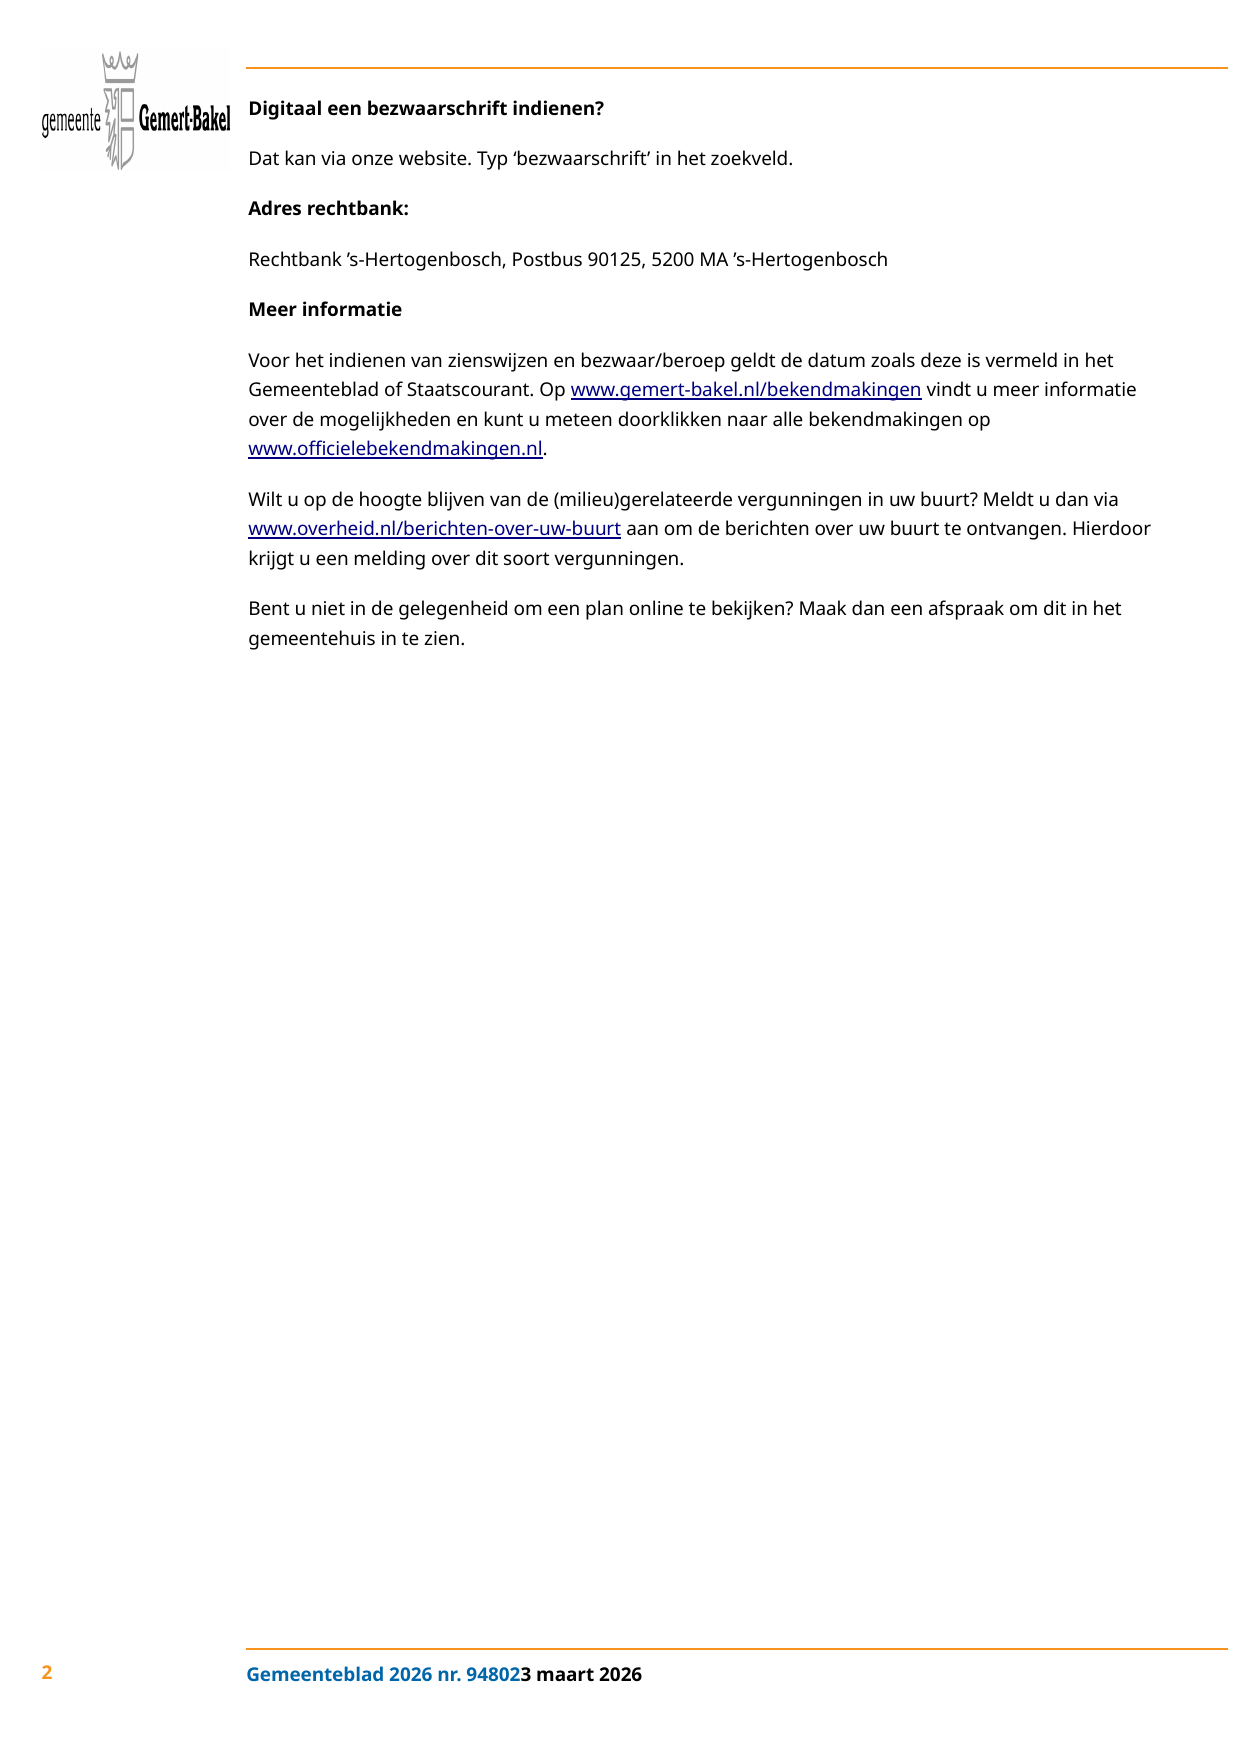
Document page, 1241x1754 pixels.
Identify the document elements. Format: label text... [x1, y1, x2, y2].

text Digitaal een bezwaarschrift indienen? [248, 95, 1152, 121]
text Bent u niet in de gelegenheid om een plan online te bekijken? Maak dan een afspraak om dit in het gemeentehuis in te zien. [248, 596, 1152, 651]
picture [41, 47, 231, 172]
text Adres rechtbank: [248, 196, 1152, 221]
text Voor het indienen van zienswijzen en bezwaar/beroep geldt de datum zoals deze is vermeld in het Gemeenteblad of Staatscourant. Op www.gemert-bakel.nl/bekendmakingen vindt u meer informatie over de mogelijkheden en kunt u meteen doorklikken naar alle bekendmakingen op www.officielebekendmakingen.nl. [248, 347, 1152, 461]
text Dat kan via onze website. Typ ‘bezwaarschrift’ in het zoekveld. [248, 145, 1152, 171]
text Rechtbank ’s-Hertogenbosch, Postbus 90125, 5200 MA ’s-Hertogenbosch [248, 246, 1152, 272]
text Wilt u op de hoogte blijven van de (milieu)gerelateerde vergunningen in uw buurt? Meldt u dan via www.overheid.nl/berichten-over-uw-buurt aan om de berichten over uw buurt te ontvangen. Hierdoor krijgt u een melding over dit soort vergunningen. [248, 486, 1152, 571]
text Meer informatie [248, 296, 1152, 322]
